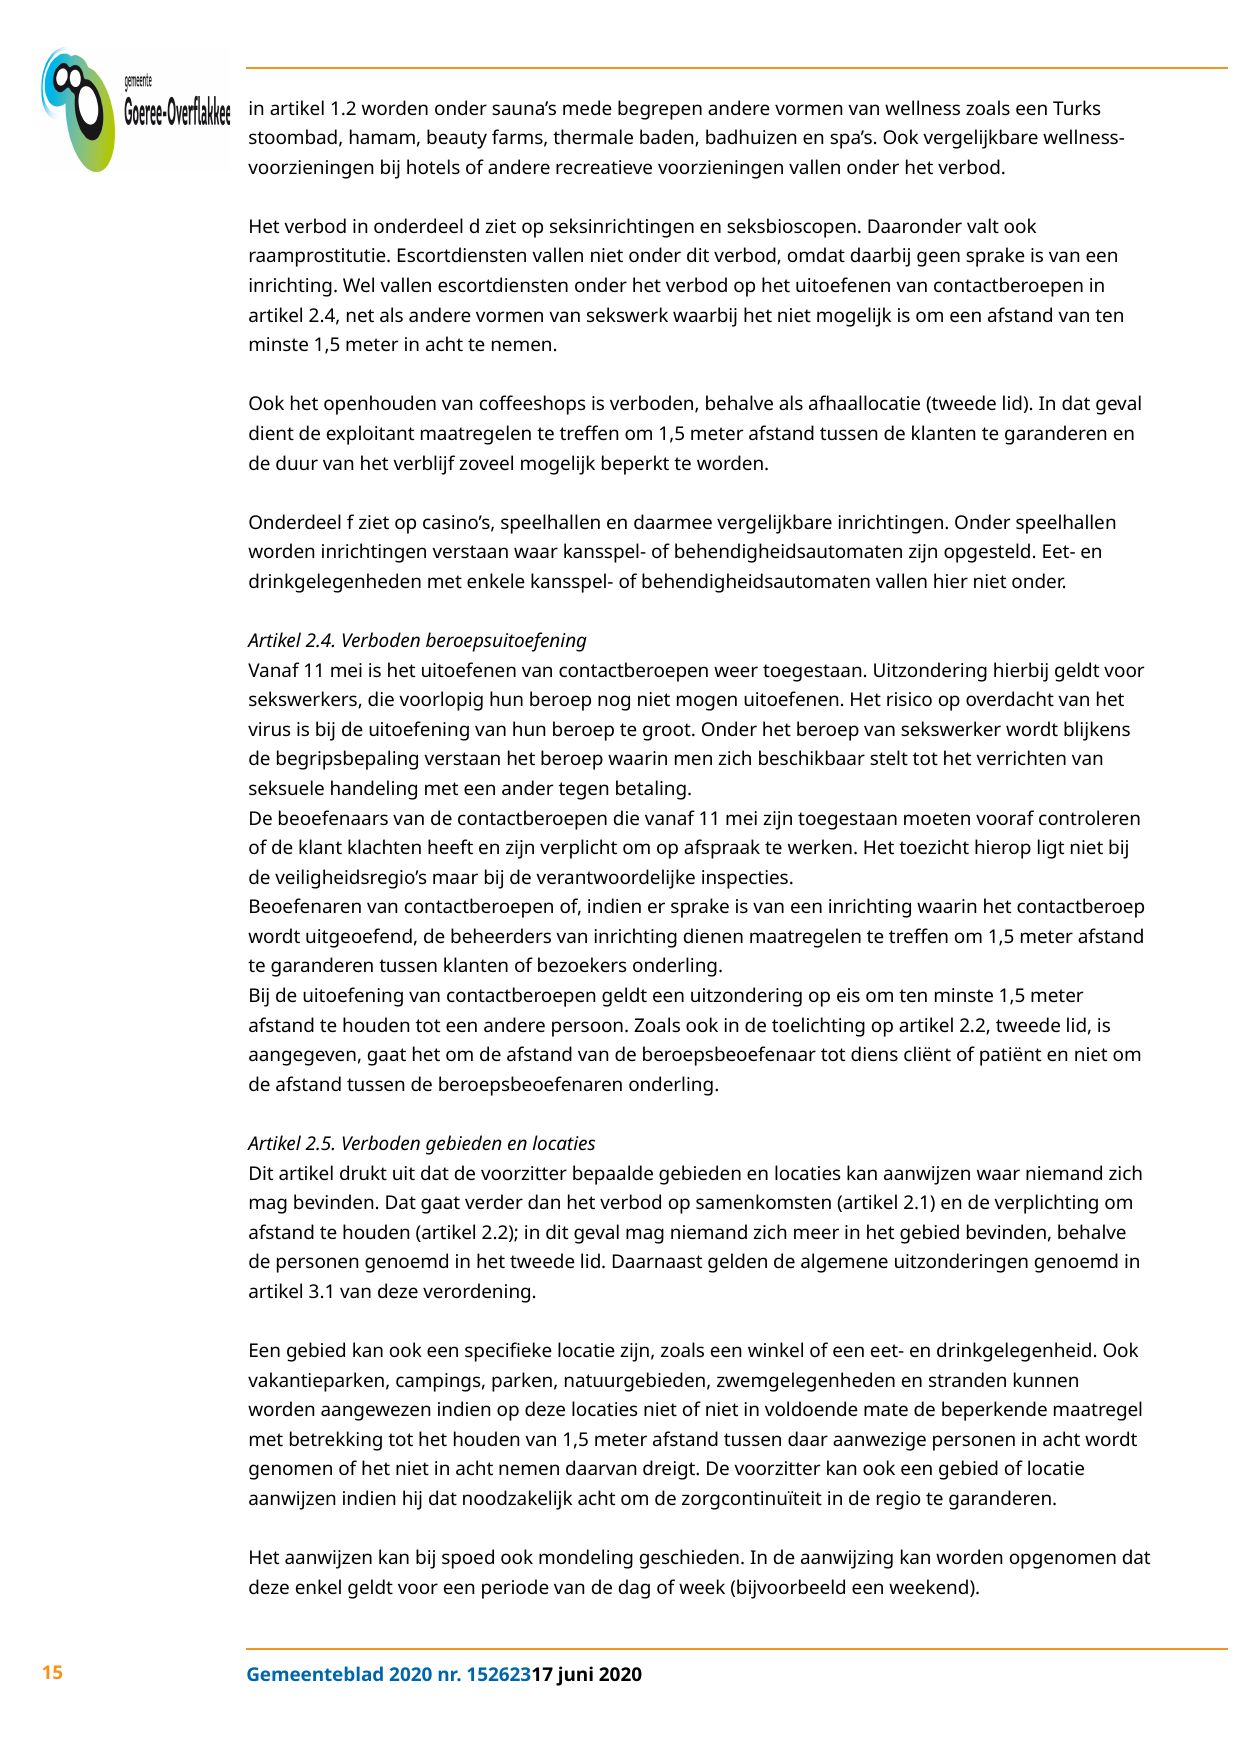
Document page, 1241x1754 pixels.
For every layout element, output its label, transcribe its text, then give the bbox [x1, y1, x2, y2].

text Vanaf 11 mei is het uitoefenen van contactberoepen weer toegestaan. Uitzondering hierbij geldt voor sekswerkers, die voorlopig hun beroep nog niet mogen uitoefenen. Het risico op overdacht van het virus is bij de uitoefening van hun beroep te groot. Onder het beroep van sekswerker wordt blijkens de begripsbepaling verstaan het beroep waarin men zich beschikbaar stelt tot het verrichten van seksuele handeling met een ander tegen betaling. [248, 657, 1152, 801]
text Het verbod in onderdeel d ziet op seksinrichtingen en seksbioscopen. Daaronder valt ook raamprostitutie. Escortdiensten vallen niet onder dit verbod, omdat daarbij geen sprake is van een inrichting. Wel vallen escortdiensten onder het verbod op het uitoefenen van contactberoepen in artikel 2.4, net als andere vormen van sekswerk waarbij het niet mogelijk is om een afstand van ten minste 1,5 meter in acht te nemen. [248, 213, 1152, 357]
text De beoefenaars van de contactberoepen die vanaf 11 mei zijn toegestaan moeten vooraf controleren of de klant klachten heeft en zijn verplicht om op afspraak te werken. Het toezicht hierop ligt niet bij de veiligheidsregio’s maar bij de verantwoordelijke inspecties. [248, 805, 1152, 890]
text Beoefenaren van contactberoepen of, indien er sprake is van een inrichting waarin het contactberoep wordt uitgeoefend, de beheerders van inrichting dienen maatregelen te treffen om 1,5 meter afstand te garanderen tussen klanten of bezoekers onderling. [248, 893, 1152, 978]
text Het aanwijzen kan bij spoed ook mondeling geschieden. In de aanwijzing kan worden opgenomen dat deze enkel geldt voor een periode van de dag of week (bijvoorbeeld een weekend). [248, 1544, 1152, 1600]
text Artikel 2.4. Verboden beroepsuitoefening [248, 627, 1152, 653]
text Een gebied kan ook een specifieke locatie zijn, zoals een winkel of een eet- en drinkgelegenheid. Ook vakantieparken, campings, parken, natuurgebieden, zwemgelegenheden en stranden kunnen worden aangewezen indien op deze locaties niet of niet in voldoende mate de beperkende maatregel met betrekking tot het houden van 1,5 meter afstand tussen daar aanwezige personen in acht wordt genomen of het niet in acht nemen daarvan dreigt. De voorzitter kan ook een gebied of locatie aanwijzen indien hij dat noodzakelijk acht om de zorgcontinuïteit in de regio te garanderen. [248, 1337, 1152, 1511]
text in artikel 1.2 worden onder sauna’s mede begrepen andere vormen van wellness zoals een Turks stoombad, hamam, beauty farms, thermale baden, badhuizen en spa’s. Ook vergelijkbare wellness-voorzieningen bij hotels of andere recreatieve voorzieningen vallen onder het verbod. [248, 95, 1152, 180]
text Bij de uitoefening van contactberoepen geldt een uitzondering op eis om ten minste 1,5 meter afstand te houden tot een andere persoon. Zoals ook in de toelichting op artikel 2.2, tweede lid, is aangegeven, gaat het om de afstand van de beroepsbeoefenaar tot diens cliënt of patiënt en niet om de afstand tussen de beroepsbeoefenaren onderling. [248, 982, 1152, 1097]
text Dit artikel drukt uit dat de voorzitter bepaalde gebieden en locaties kan aanwijzen waar niemand zich mag bevinden. Dat gaat verder dan het verbod op samenkomsten (artikel 2.1) en de verplichting om afstand te houden (artikel 2.2); in dit geval mag niemand zich meer in het gebied bevinden, behalve de personen genoemd in het tweede lid. Daarnaast gelden de algemene uitzonderingen genoemd in artikel 3.1 van deze verordening. [248, 1160, 1152, 1304]
text Onderdeel f ziet op casino’s, speelhallen en daarmee vergelijkbare inrichtingen. Onder speelhallen worden inrichtingen verstaan waar kansspel- of behendigheidsautomaten zijn opgesteld. Eet- en drinkgelegenheden met enkele kansspel- of behendigheidsautomaten vallen hier niet onder. [248, 509, 1152, 594]
picture [41, 47, 231, 172]
text Ook het openhouden van coffeeshops is verboden, behalve als afhaallocatie (tweede lid). In dat geval dient de exploitant maatregelen te treffen om 1,5 meter afstand tussen de klanten te garanderen en de duur van het verblijf zoveel mogelijk beperkt te worden. [248, 391, 1152, 476]
text Artikel 2.5. Verboden gebieden en locaties [248, 1130, 1152, 1156]
